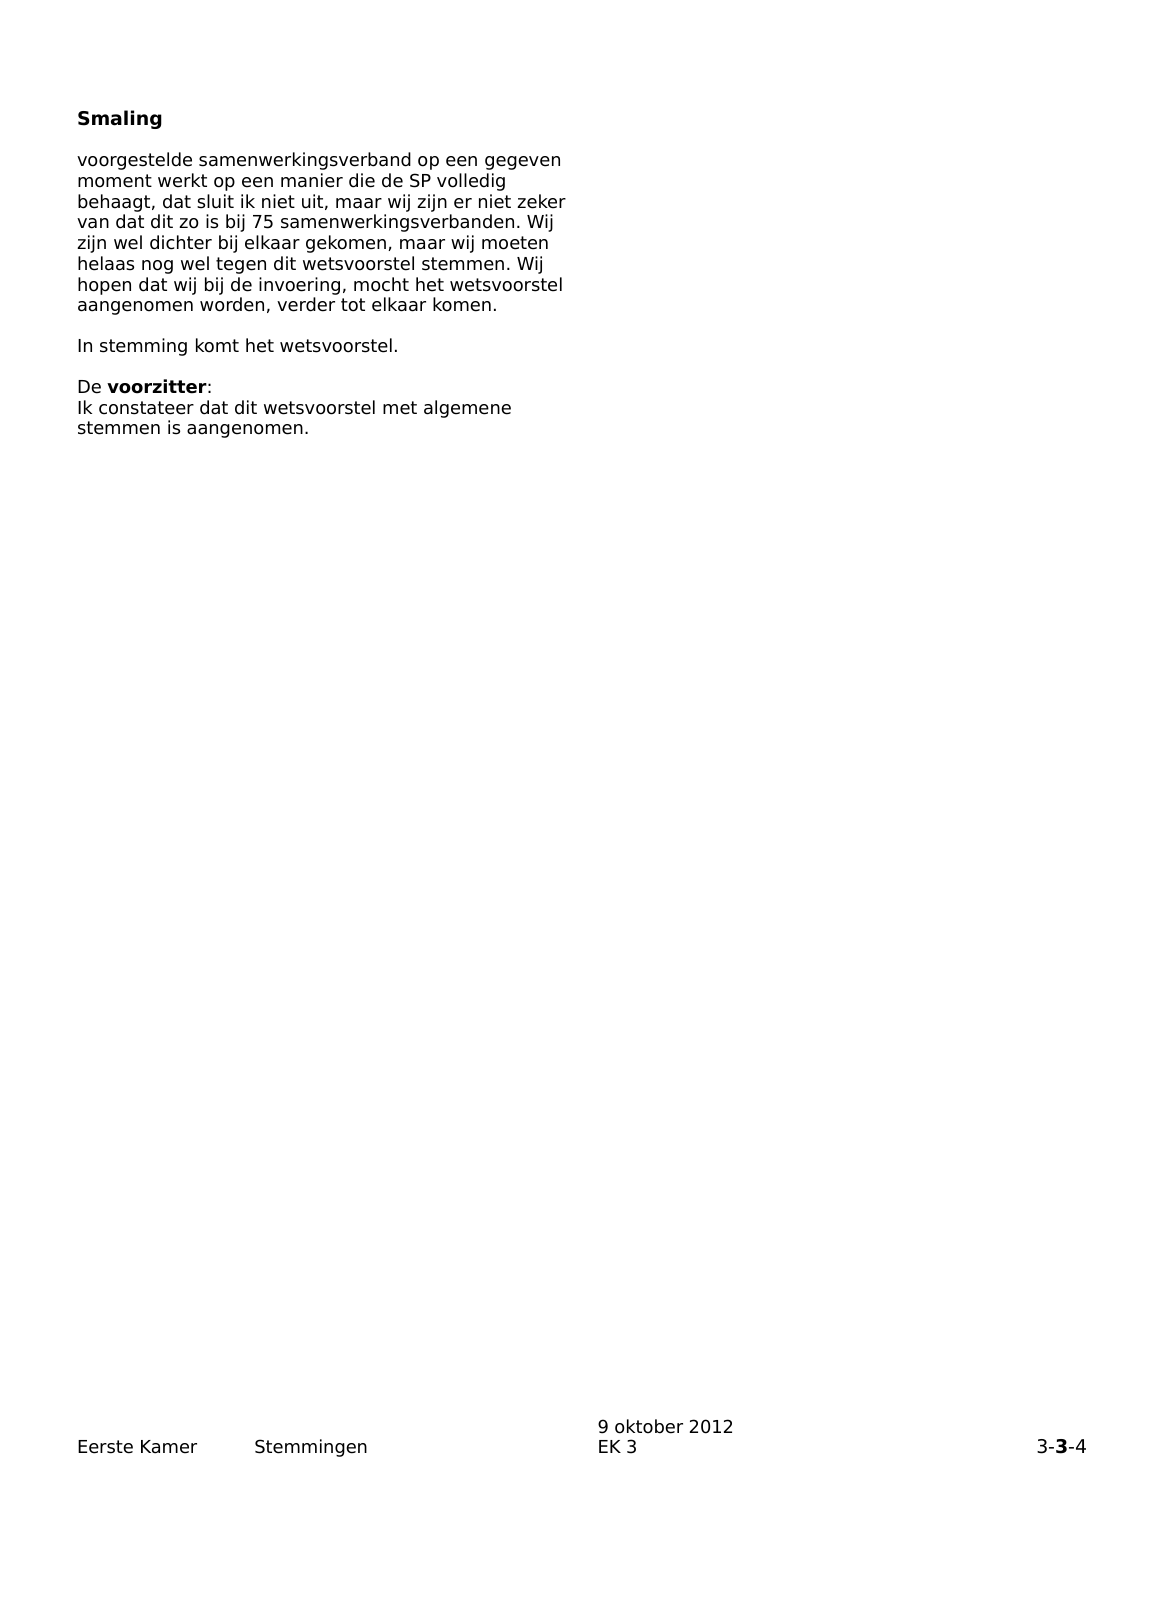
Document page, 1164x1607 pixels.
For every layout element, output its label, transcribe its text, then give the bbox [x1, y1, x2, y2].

text voorgestelde samenwerkingsverband op een gegeven moment werkt op een manier die de SP volledig behaagt, dat sluit ik niet uit, maar wij zijn er niet zeker van dat dit zo is bij 75 samenwerkingsverbanden. Wij zijn wel dichter bij elkaar gekomen, maar wij moeten helaas nog wel tegen dit wetsvoorstel stemmen. Wij hopen dat wij bij de invoering, mocht het wetsvoorstel aangenomen worden, verder tot elkaar komen. [77, 150, 567, 316]
text Ik constateer dat dit wetsvoorstel met algemene stemmen is aangenomen. [77, 397, 567, 439]
text De voorzitter: [77, 377, 567, 397]
text In stemming komt het wetsvoorstel. [77, 336, 567, 357]
